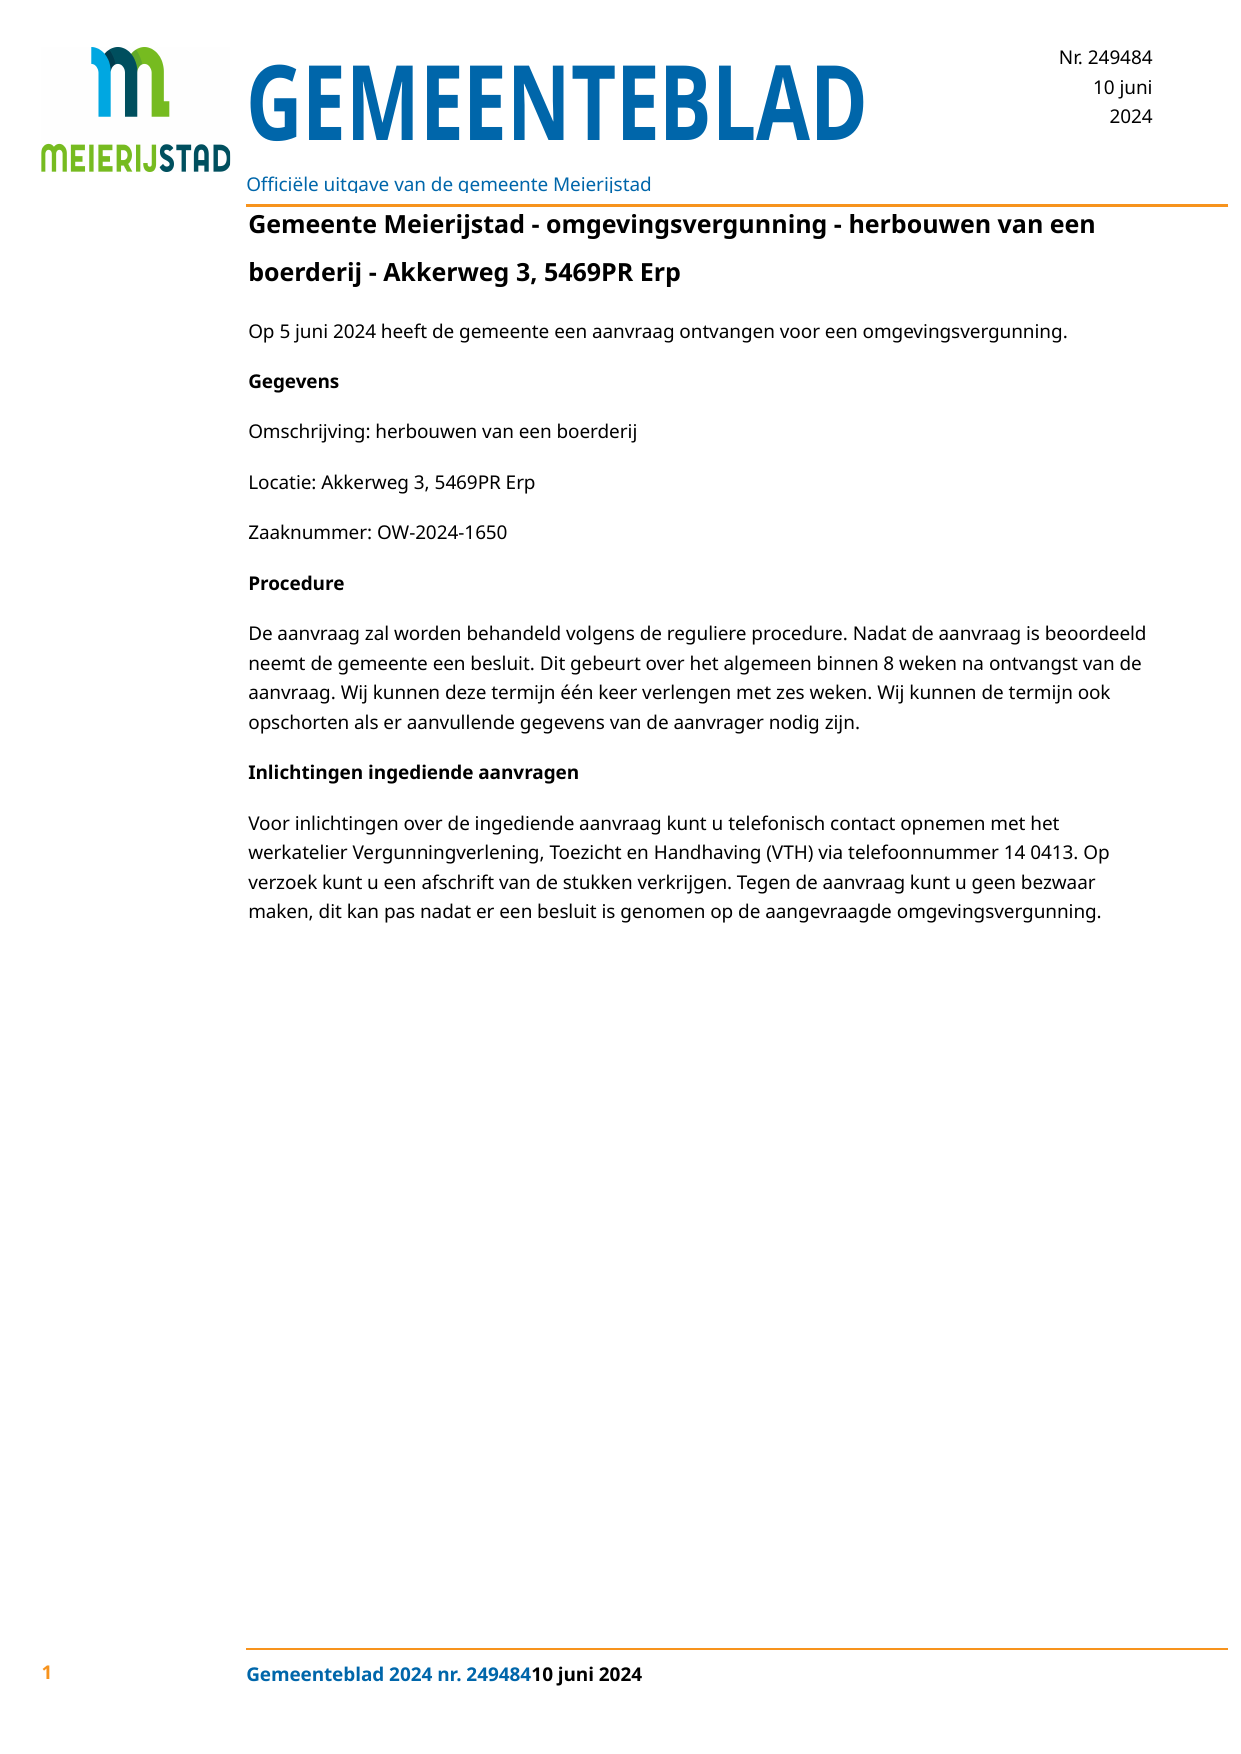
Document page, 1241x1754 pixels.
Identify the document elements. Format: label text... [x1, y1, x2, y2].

text Voor inlichtingen over de ingediende aanvraag kunt u telefonisch contact opnemen met het werkatelier Vergunningverlening, Toezicht en Handhaving (VTH) via telefoonnummer 14 0413. Op verzoek kunt u een afschrift van de stukken verkrijgen. Tegen de aanvraag kunt u geen bezwaar maken, dit kan pas nadat er een besluit is genomen op de aangevraagde omgevingsvergunning. [248, 810, 1152, 924]
text Zaaknummer: OW-2024-1650 [248, 519, 1152, 545]
text Op 5 juni 2024 heeft de gemeente een aanvraag ontvangen voor een omgevingsvergunning. [248, 318, 1152, 344]
text Procedure [248, 570, 1152, 596]
text Gegevens [248, 368, 1152, 394]
text Omschrijving: herbouwen van een boerderij [248, 419, 1152, 444]
text Locatie: Akkerweg 3, 5469PR Erp [248, 469, 1152, 495]
text Inlichtingen ingediende aanvragen [248, 759, 1152, 785]
text De aanvraag zal worden behandeld volgens de reguliere procedure. Nadat de aanvraag is beoordeeld neemt de gemeente een besluit. Dit gebeurt over het algemeen binnen 8 weken na ontvangst van de aanvraag. Wij kunnen deze termijn één keer verlengen met zes weken. Wij kunnen de termijn ook opschorten als er aanvullende gegevens van de aanvrager nodig zijn. [248, 620, 1152, 735]
picture [41, 47, 231, 172]
text Gemeente Meierijstad - omgevingsvergunning - herbouwen van een boerderij - Akkerweg 3, 5469PR Erp [248, 207, 1152, 288]
